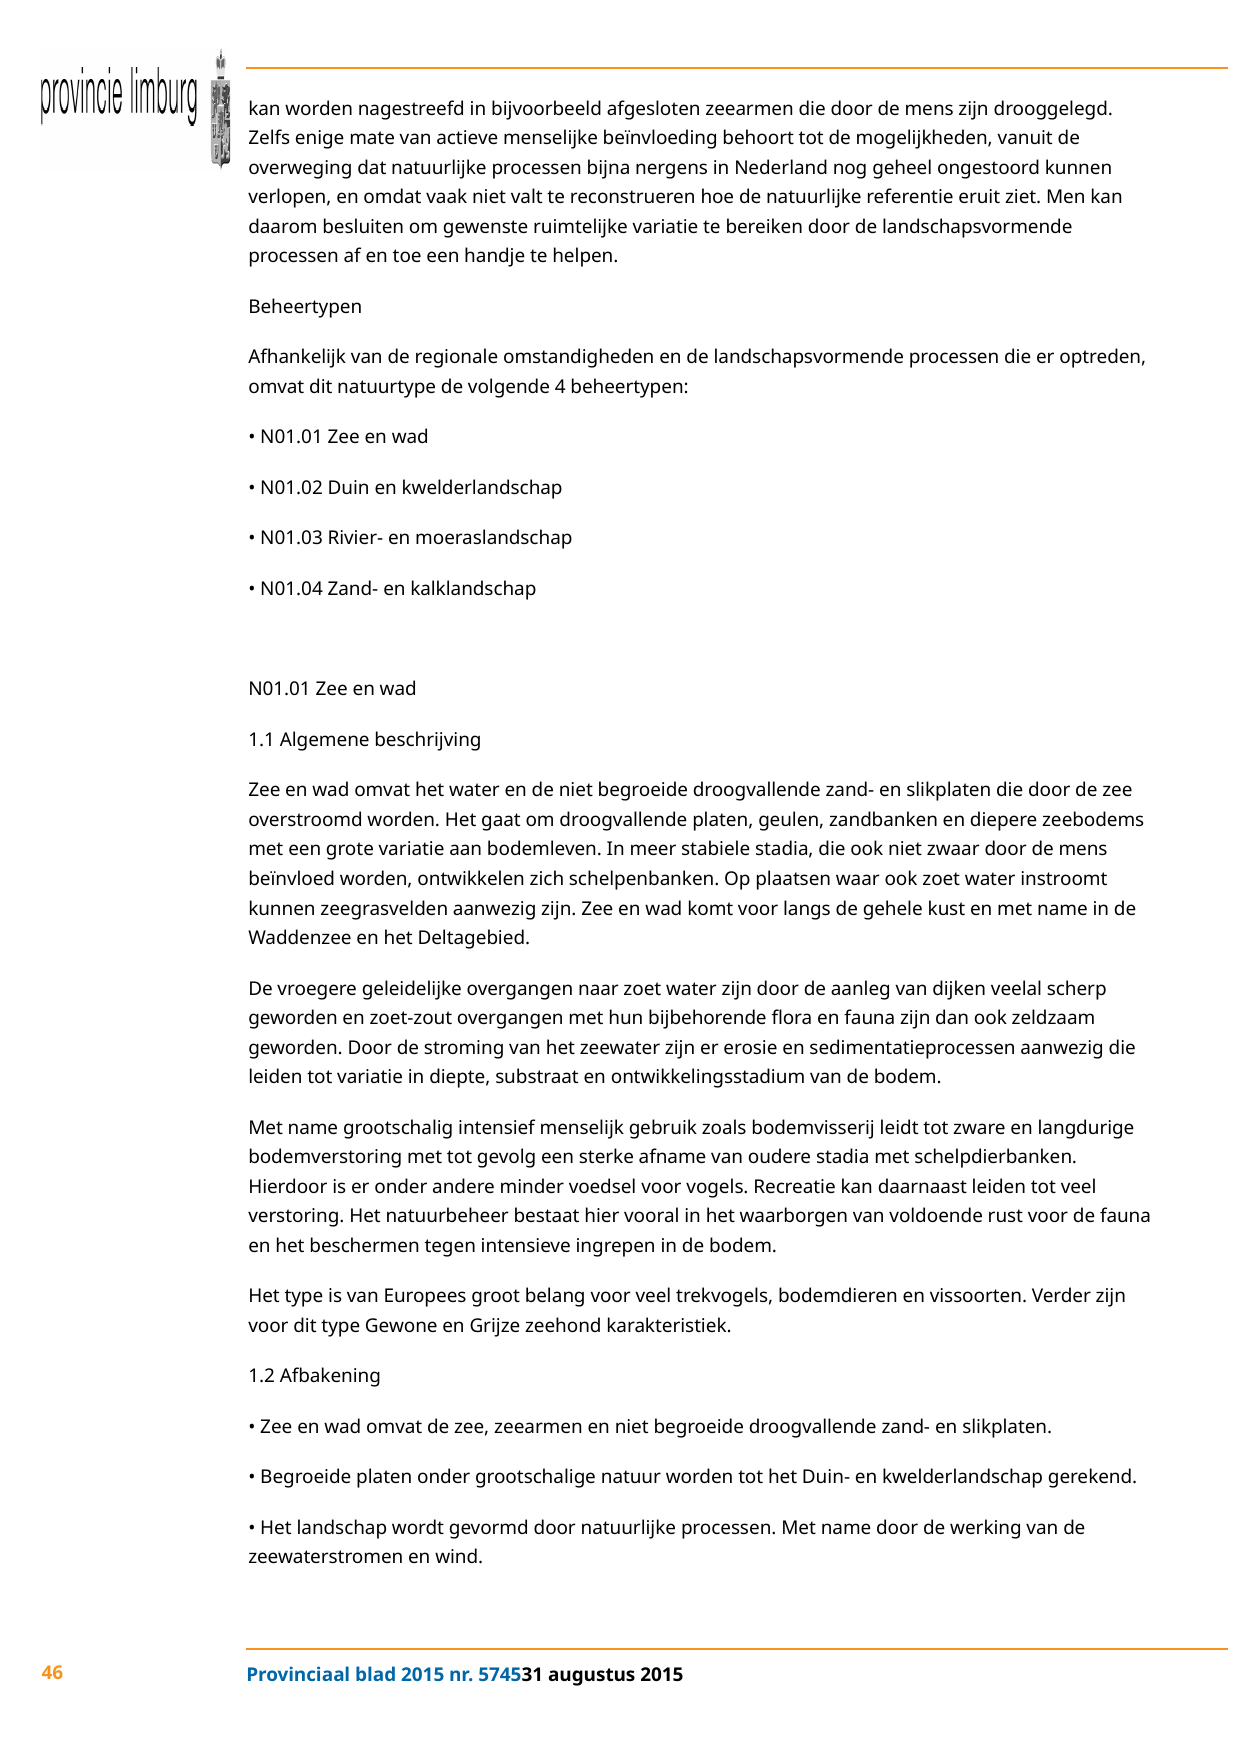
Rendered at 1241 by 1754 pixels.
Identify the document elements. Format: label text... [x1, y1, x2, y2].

text Zee en wad omvat het water en de niet begroeide droogvallende zand- en slikplaten die door de zee overstroomd worden. Het gaat om droogvallende platen, geulen, zandbanken en diepere zeebodems met een grote variatie aan bodemleven. In meer stabiele stadia, die ook niet zwaar door de mens beïnvloed worden, ontwikkelen zich schelpenbanken. Op plaatsen waar ook zoet water instroomt kunnen zeegrasvelden aanwezig zijn. Zee en wad komt voor langs de gehele kust en met name in de Waddenzee en het Deltagebied. [248, 776, 1152, 950]
text • N01.02 Duin en kwelderlandschap [248, 474, 1152, 500]
text Het type is van Europees groot belang voor veel trekvogels, bodemdieren en vissoorten. Verder zijn voor dit type Gewone en Grijze zeehond karakteristiek. [248, 1283, 1152, 1338]
text • N01.04 Zand- en kalklandschap [248, 575, 1152, 601]
text Met name grootschalig intensief menselijk gebruik zoals bodemvisserij leidt tot zware en langdurige bodemverstoring met tot gevolg een sterke afname van oudere stadia met schelpdierbanken. Hierdoor is er onder andere minder voedsel voor vogels. Recreatie kan daarnaast leiden tot veel verstoring. Het natuurbeheer bestaat hier vooral in het waarborgen van voldoende rust voor de fauna en het beschermen tegen intensieve ingrepen in de bodem. [248, 1114, 1152, 1258]
text kan worden nagestreefd in bijvoorbeeld afgesloten zeearmen die door de mens zijn drooggelegd. Zelfs enige mate van actieve menselijke beïnvloeding behoort tot de mogelijkheden, vanuit de overweging dat natuurlijke processen bijna nergens in Nederland nog geheel ongestoord kunnen verlopen, en omdat vaak niet valt te reconstrueren hoe de natuurlijke referentie eruit ziet. Men kan daarom besluiten om gewenste ruimtelijke variatie te bereiken door de landschapsvormende processen af en toe een handje te helpen. [248, 95, 1152, 268]
text • N01.03 Rivier- en moeraslandschap [248, 524, 1152, 550]
picture [41, 47, 231, 172]
text Afhankelijk van de regionale omstandigheden en de landschapsvormende processen die er optreden, omvat dit natuurtype de volgende 4 beheertypen: [248, 343, 1152, 399]
text Beheertypen [248, 293, 1152, 319]
text 1.2 Afbakening [248, 1363, 1152, 1388]
text • Het landschap wordt gevormd door natuurlijke processen. Met name door de werking van de zeewaterstromen en wind. [248, 1514, 1152, 1569]
text N01.01 Zee en wad [248, 676, 1152, 701]
text 1.1 Algemene beschrijving [248, 726, 1152, 752]
text De vroegere geleidelijke overgangen naar zoet water zijn door de aanleg van dijken veelal scherp geworden en zoet-zout overgangen met hun bijbehorende flora en fauna zijn dan ook zeldzaam geworden. Door de stroming van het zeewater zijn er erosie en sedimentatieprocessen aanwezig die leiden tot variatie in diepte, substraat en ontwikkelingsstadium van de bodem. [248, 975, 1152, 1089]
text • N01.01 Zee en wad [248, 423, 1152, 449]
text • Begroeide platen onder grootschalige natuur worden tot het Duin- en kwelderlandschap gerekend. [248, 1463, 1152, 1489]
text • Zee en wad omvat de zee, zeearmen en niet begroeide droogvallende zand- en slikplaten. [248, 1413, 1152, 1439]
